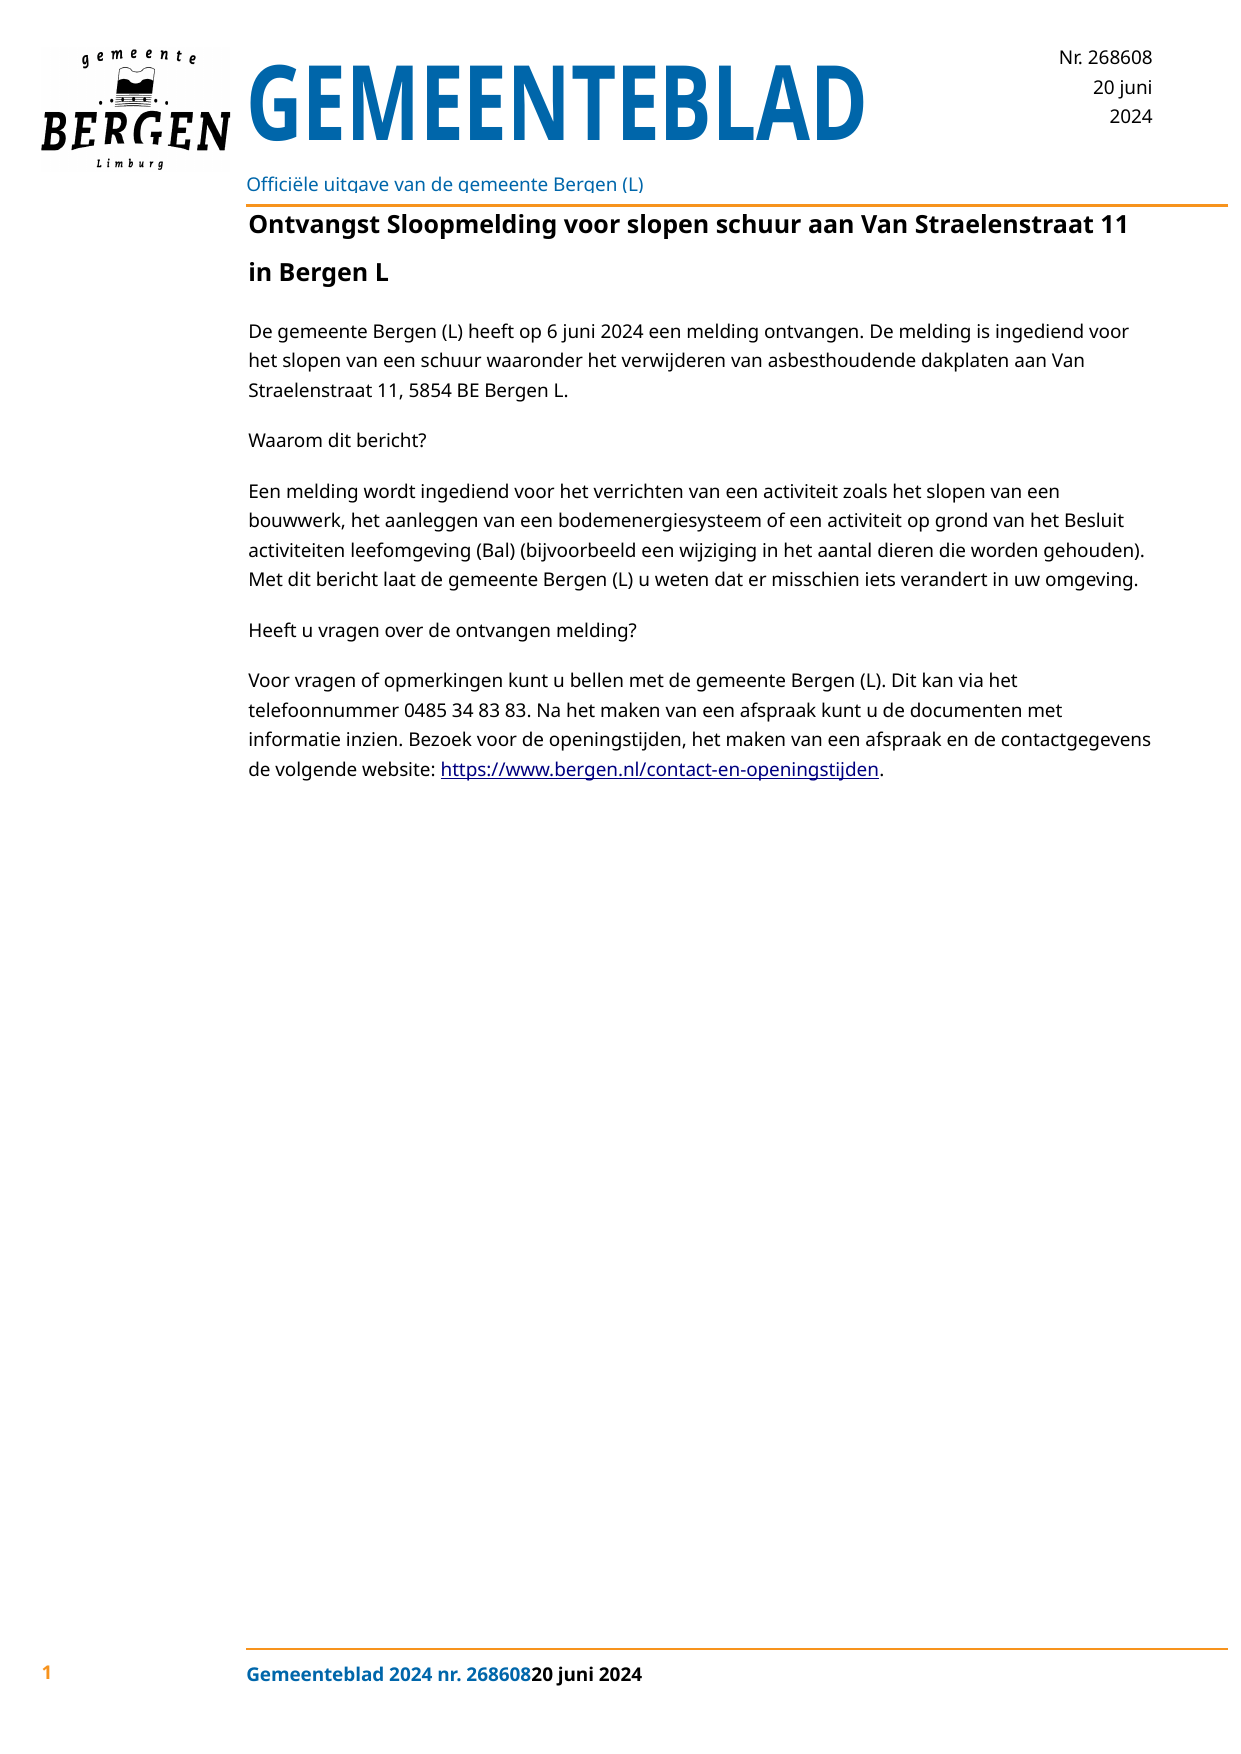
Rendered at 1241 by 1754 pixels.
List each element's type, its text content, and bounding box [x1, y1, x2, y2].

text De gemeente Bergen (L) heeft op 6 juni 2024 een melding ontvangen. De melding is ingediend voor het slopen van een schuur waaronder het verwijderen van asbesthoudende dakplaten aan Van Straelenstraat 11, 5854 BE Bergen L. [248, 318, 1152, 403]
picture [41, 47, 231, 172]
text Heeft u vragen over de ontvangen melding? [248, 617, 1152, 643]
text Voor vragen of opmerkingen kunt u bellen met de gemeente Bergen (L). Dit kan via het telefoonnummer 0485 34 83 83. Na het maken van een afspraak kunt u de documenten met informatie inzien. Bezoek voor de openingstijden, het maken van een afspraak en de contactgegevens de volgende website: https://www.bergen.nl/contact-en-openingstijden. [248, 667, 1152, 782]
text Waarom dit bericht? [248, 427, 1152, 453]
text Ontvangst Sloopmelding voor slopen schuur aan Van Straelenstraat 11 in Bergen L [248, 207, 1152, 288]
text Een melding wordt ingediend voor het verrichten van een activiteit zoals het slopen van een bouwwerk, het aanleggen van een bodemenergiesysteem of een activiteit op grond van het Besluit activiteiten leefomgeving (Bal) (bijvoorbeeld een wijziging in het aantal dieren die worden gehouden). Met dit bericht laat de gemeente Bergen (L) u weten dat er misschien iets verandert in uw omgeving. [248, 478, 1152, 592]
